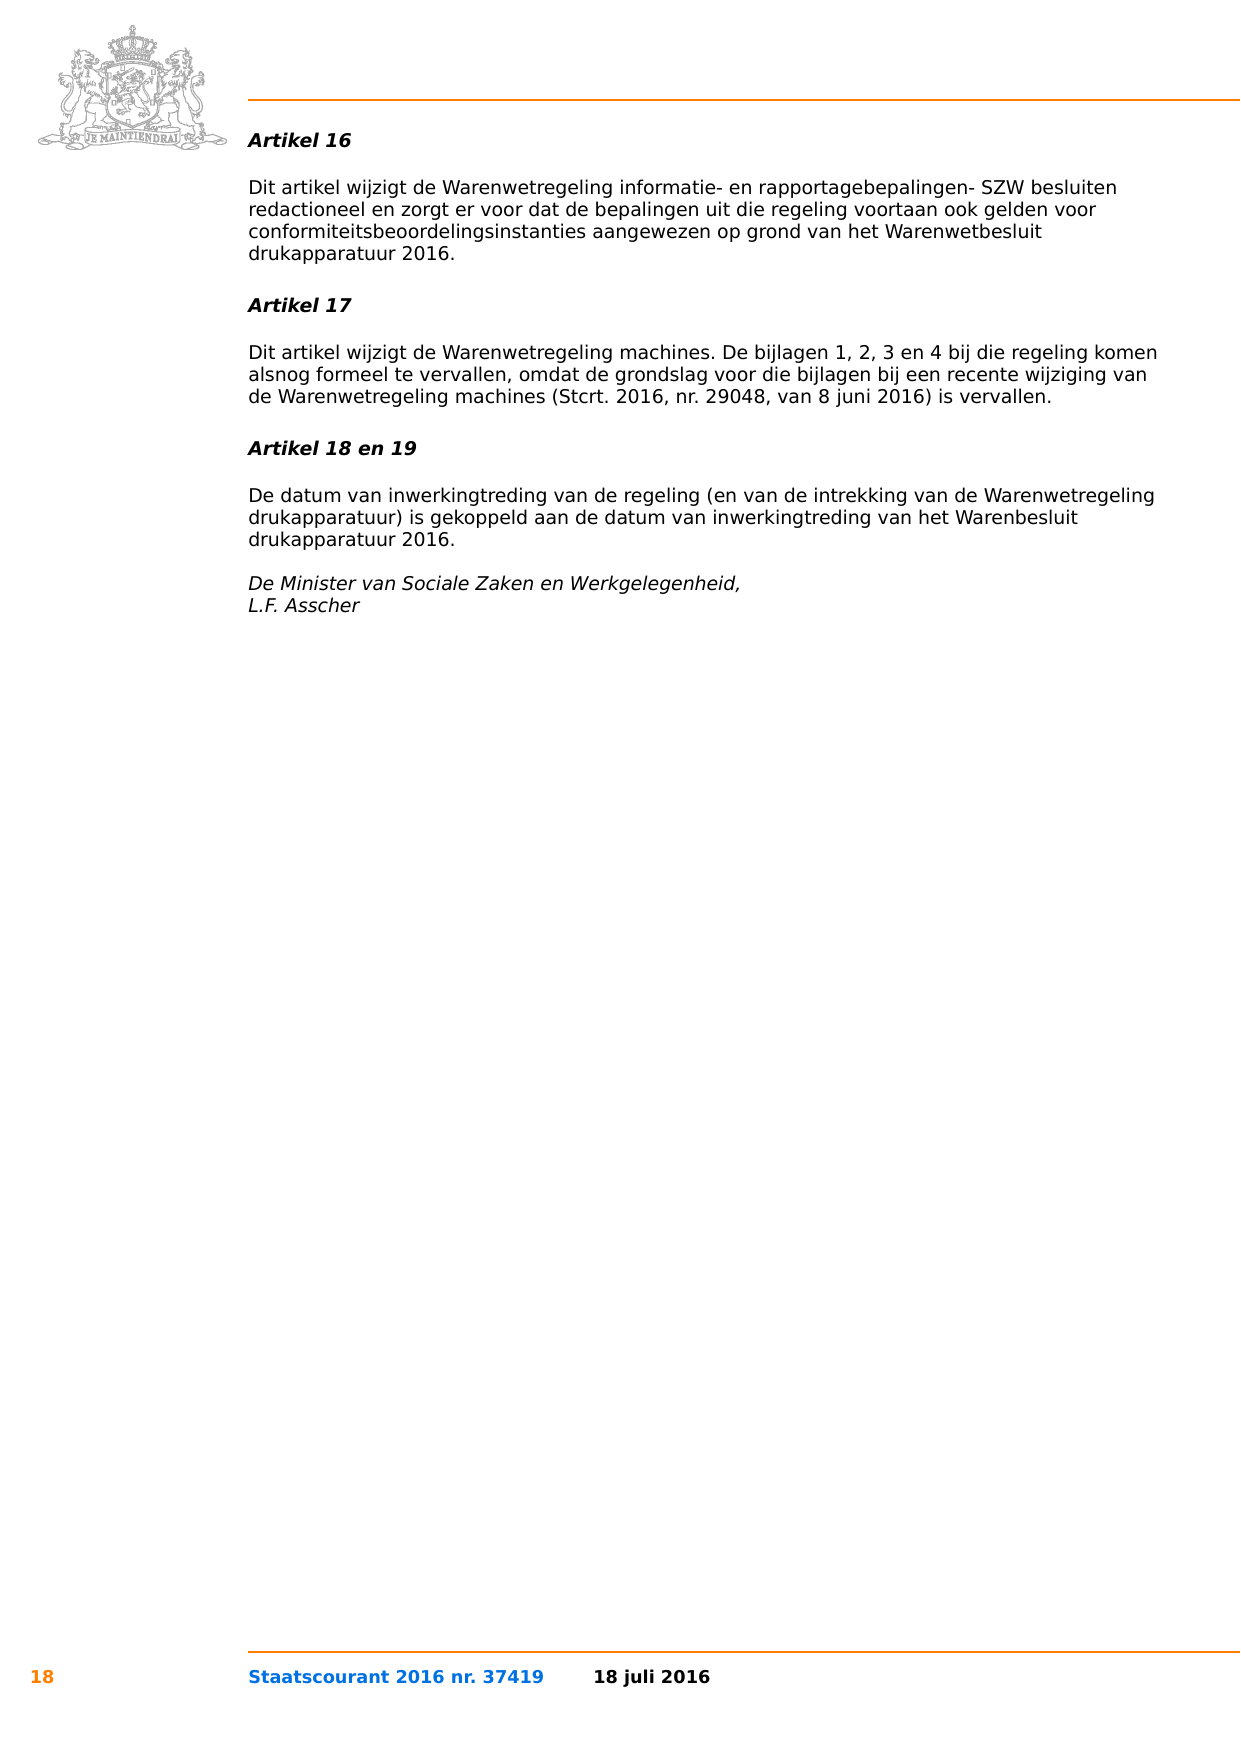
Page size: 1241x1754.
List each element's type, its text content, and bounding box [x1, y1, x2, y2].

text De datum van inwerkingtreding van de regeling (en van de intrekking van de Warenwetregeling drukapparatuur) is gekoppeld aan de datum van inwerkingtreding van het Warenbesluit drukapparatuur 2016. [248, 485, 1163, 551]
subtitle Artikel 18 en 19 [248, 438, 1163, 460]
text Dit artikel wijzigt de Warenwetregeling informatie- en rapportagebepalingen- SZW besluiten redactioneel en zorgt er voor dat de bepalingen uit die regeling voortaan ook gelden voor conformiteitsbeoordelingsinstanties aangewezen op grond van het Warenwetbesluit drukapparatuur 2016. [248, 177, 1163, 265]
subtitle Artikel 16 [248, 130, 1163, 152]
text De Minister van Sociale Zaken en Werkgelegenheid, L.F. Asscher [248, 572, 1163, 616]
subtitle Artikel 17 [248, 295, 1163, 317]
text Dit artikel wijzigt de Warenwetregeling machines. De bijlagen 1, 2, 3 en 4 bij die regeling komen alsnog formeel te vervallen, omdat de grondslag voor die bijlagen bij een recente wijziging van de Warenwetregeling machines (Stcrt. 2016, nr. 29048, van 8 juni 2016) is vervallen. [248, 342, 1163, 408]
picture [38, 25, 227, 150]
